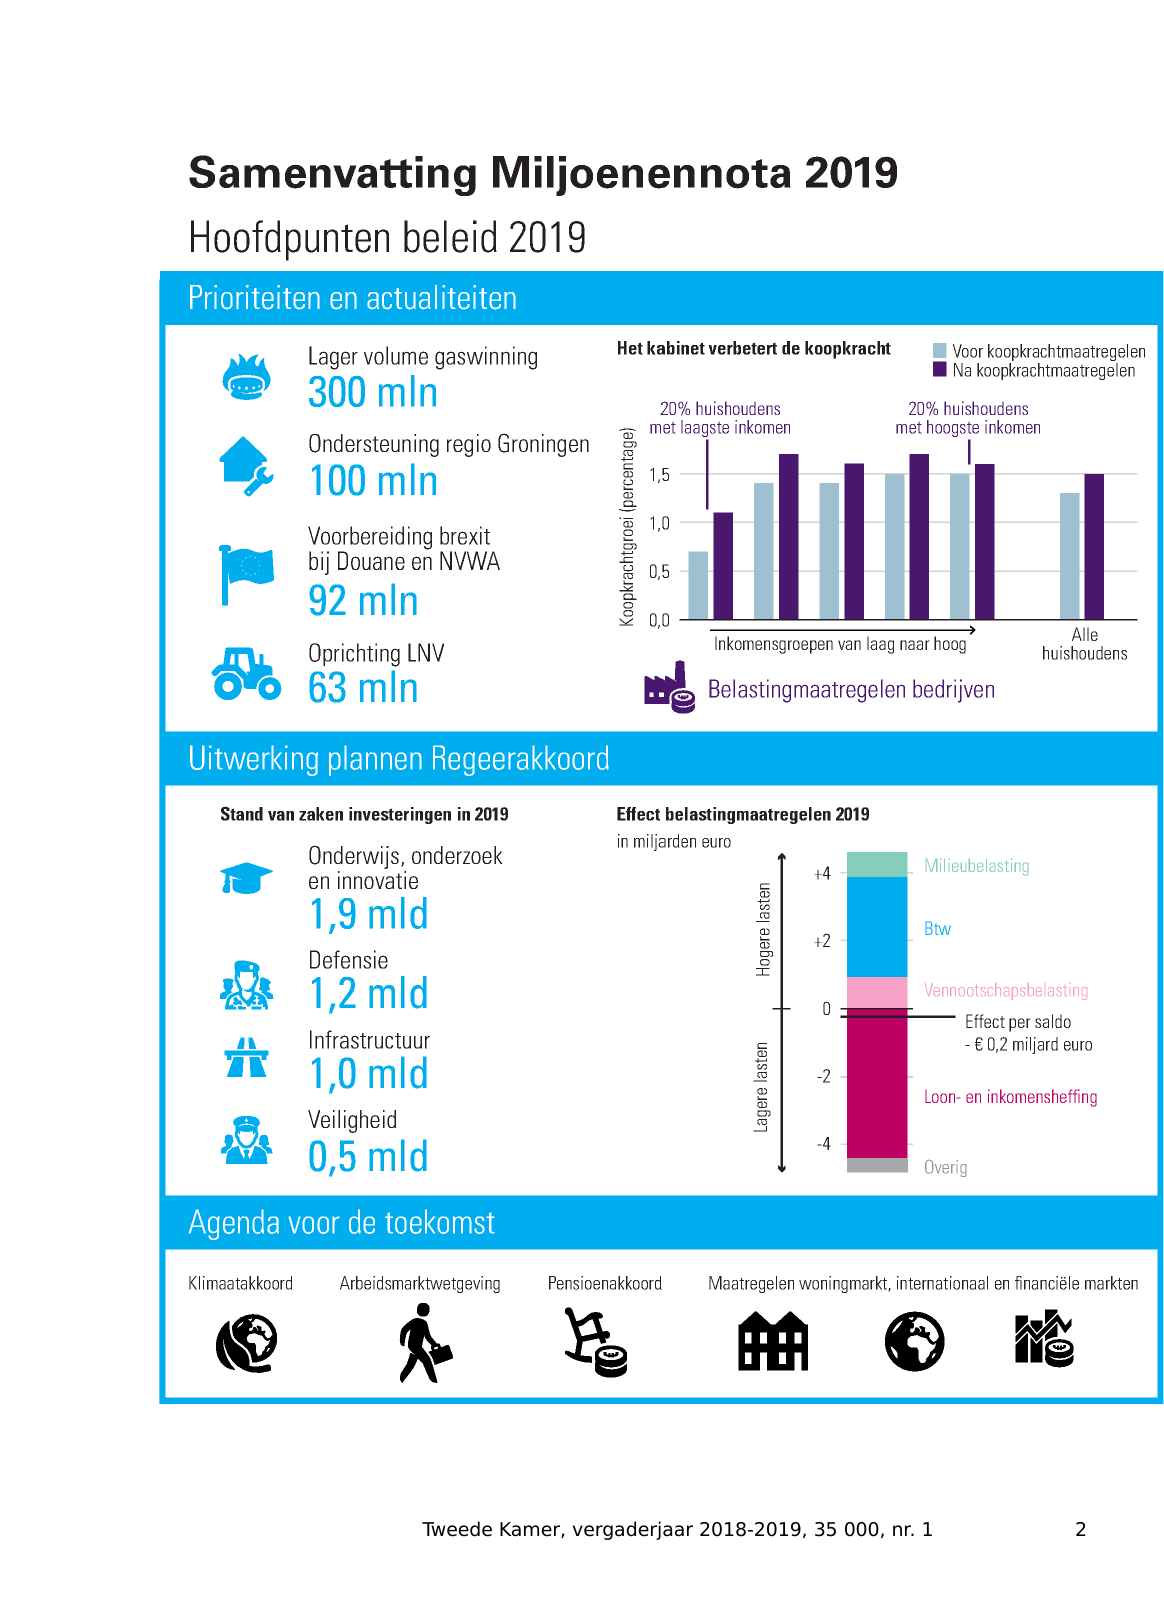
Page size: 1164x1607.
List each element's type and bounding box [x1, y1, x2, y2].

picture [166, 786, 1157, 1195]
picture [159, 152, 1164, 270]
picture [166, 326, 1157, 731]
picture [166, 1250, 1157, 1397]
